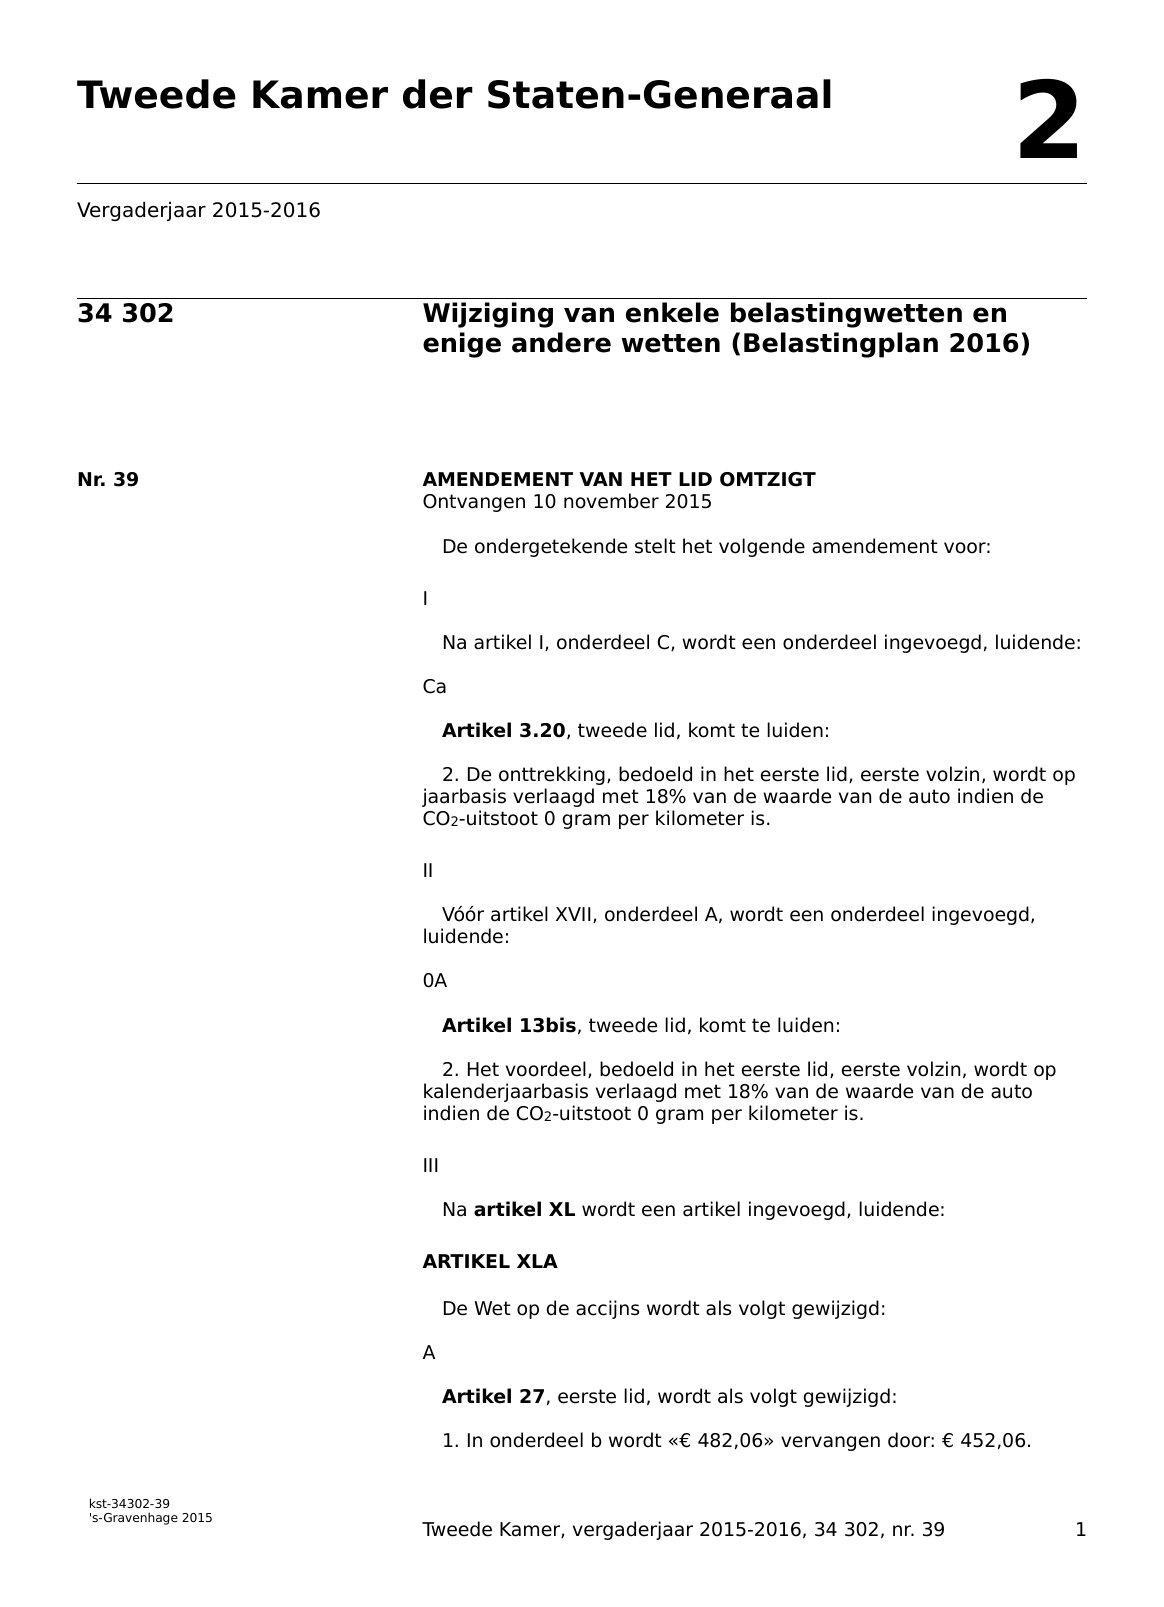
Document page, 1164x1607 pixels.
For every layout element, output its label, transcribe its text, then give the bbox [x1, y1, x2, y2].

text Na artikel I, onderdeel C, wordt een onderdeel ingevoegd, luidende: [422, 632, 1087, 654]
table_header 2 [886, 59, 1087, 183]
text Ca [422, 676, 1087, 698]
text De Wet op de accijns wordt als volgt gewijzigd: [422, 1298, 1087, 1320]
text 1. In onderdeel b wordt «€ 482,06» vervangen door: € 452,06. [422, 1430, 1087, 1452]
subtitle II [422, 860, 1087, 882]
text Artikel 27, eerste lid, wordt als volgt gewijzigd: [422, 1386, 1087, 1408]
subtitle 34 302 Wijziging van enkele belastingwetten en enige andere wetten (Belastingplan 2016) [77, 299, 1087, 358]
text 2. De onttrekking, bedoeld in het eerste lid, eerste volzin, wordt op jaarbasis verlaagd met 18% van de waarde van de auto indien de CO2-uitstoot 0 gram per kilometer is. [422, 764, 1087, 830]
text A [422, 1342, 1087, 1364]
text 's-Gravenhage 2015 [88, 1511, 323, 1525]
text Artikel 3.20, tweede lid, komt te luiden: [422, 720, 1087, 742]
subtitle Nr. 39 AMENDEMENT VAN HET LID OMTZIGT [77, 469, 1087, 491]
text kst-34302-39 [88, 1497, 323, 1511]
text 0A [422, 970, 1087, 992]
text Na artikel XL wordt een artikel ingevoegd, luidende: [422, 1199, 1087, 1221]
table_cell Vergaderjaar 2015-2016 [77, 184, 1087, 298]
subtitle I [422, 587, 1087, 609]
subtitle ARTIKEL XLA [422, 1251, 1087, 1273]
text Vóór artikel XVII, onderdeel A, wordt een onderdeel ingevoegd, luidende: [422, 904, 1087, 948]
subtitle III [422, 1155, 1087, 1177]
text 2. Het voordeel, bedoeld in het eerste lid, eerste volzin, wordt op kalenderjaarbasis verlaagd met 18% van de waarde van de auto indien de CO2-uitstoot 0 gram per kilometer is. [422, 1059, 1087, 1125]
text Artikel 13bis, tweede lid, komt te luiden: [422, 1014, 1087, 1037]
table_header Tweede Kamer der Staten-Generaal [77, 59, 886, 183]
text De ondergetekende stelt het volgende amendement voor: [422, 536, 1087, 557]
text Ontvangen 10 november 2015 [422, 491, 1087, 513]
